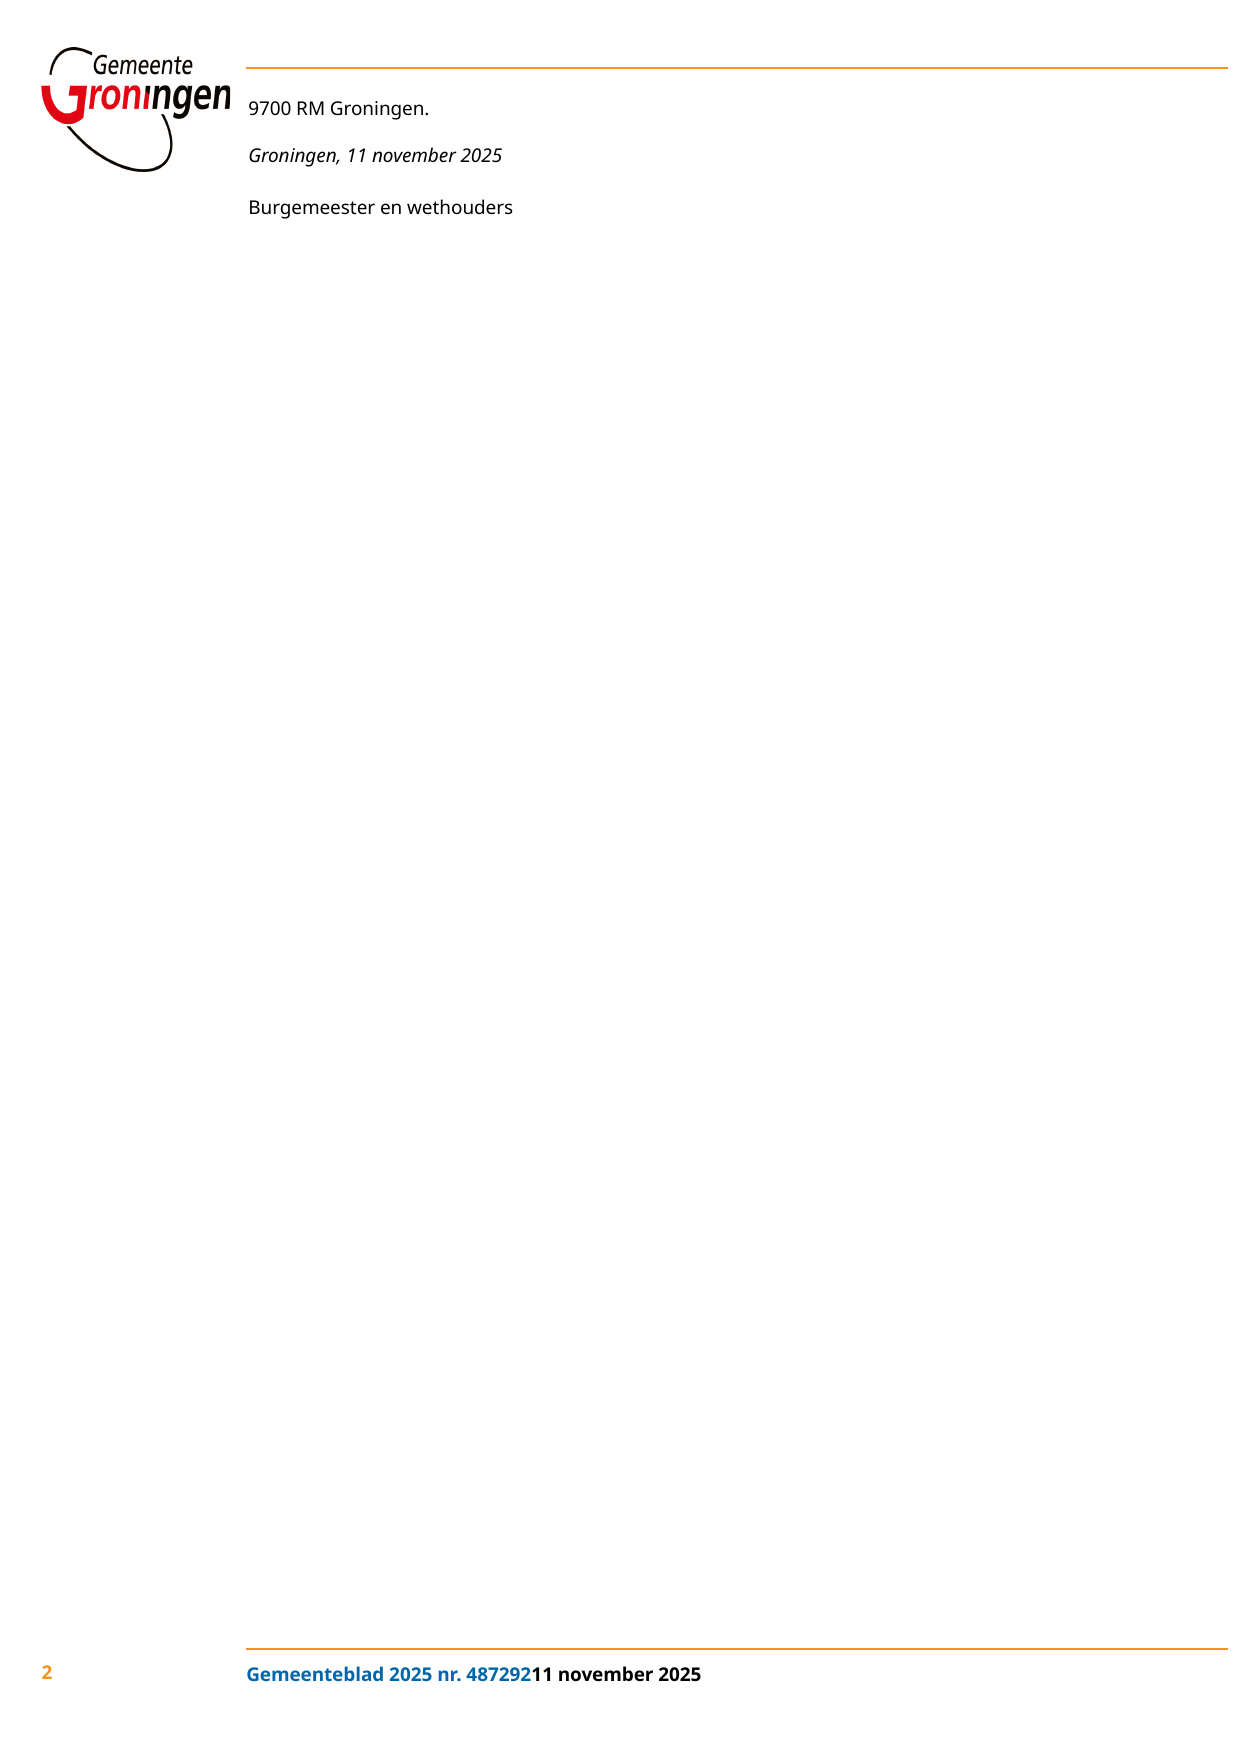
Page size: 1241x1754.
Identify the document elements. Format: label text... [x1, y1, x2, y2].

picture [41, 47, 231, 172]
text Groningen, 11 november 2025 [248, 143, 1152, 168]
text 9700 RM Groningen. [248, 95, 1152, 121]
text Burgemeester en wethouders [248, 194, 1152, 220]
